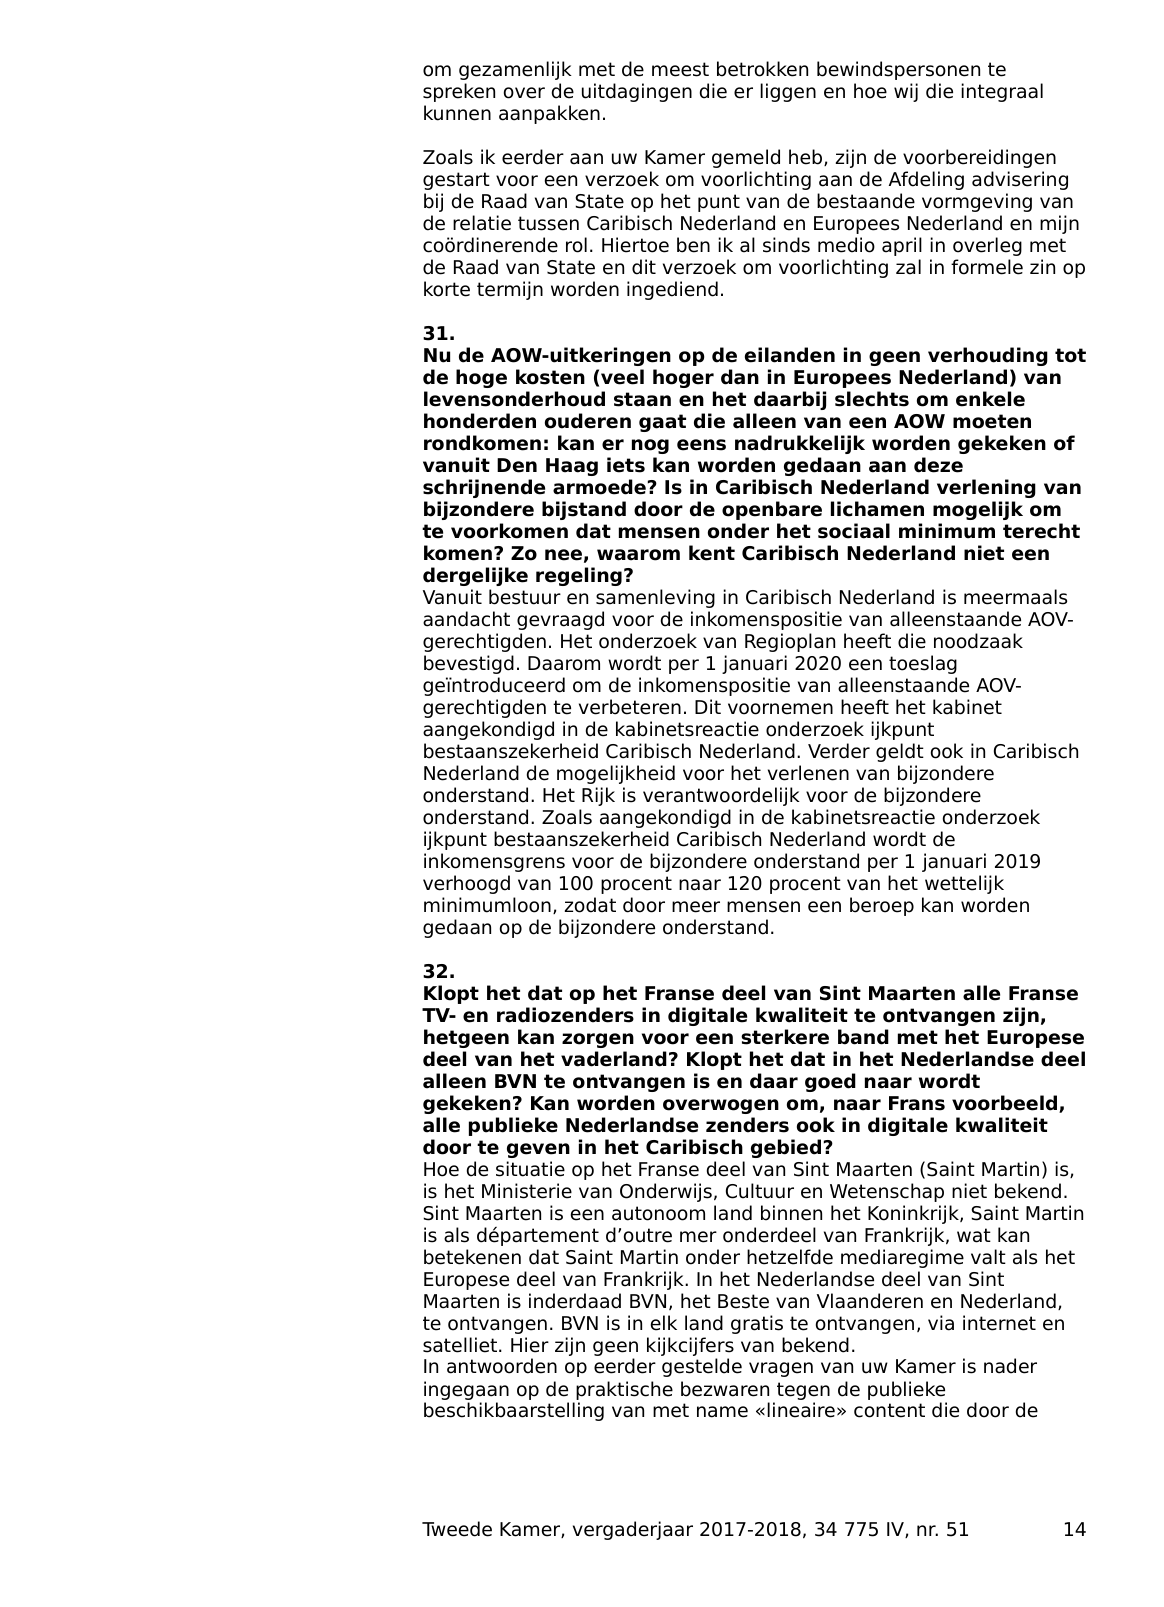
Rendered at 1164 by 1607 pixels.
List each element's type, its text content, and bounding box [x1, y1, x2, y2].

text om gezamenlijk met de meest betrokken bewindspersonen te spreken over de uitdagingen die er liggen en hoe wij die integraal kunnen aanpakken. [422, 59, 1087, 125]
text Zoals ik eerder aan uw Kamer gemeld heb, zijn de voorbereidingen gestart voor een verzoek om voorlichting aan de Afdeling advisering bij de Raad van State op het punt van de bestaande vormgeving van de relatie tussen Caribisch Nederland en Europees Nederland en mijn coördinerende rol. Hiertoe ben ik al sinds medio april in overleg met de Raad van State en dit verzoek om voorlichting zal in formele zin op korte termijn worden ingediend. [422, 147, 1087, 301]
text Vanuit bestuur en samenleving in Caribisch Nederland is meermaals aandacht gevraagd voor de inkomenspositie van alleenstaande AOV-gerechtigden. Het onderzoek van Regioplan heeft die noodzaak bevestigd. Daarom wordt per 1 januari 2020 een toeslag geïntroduceerd om de inkomenspositie van alleenstaande AOV-gerechtigden te verbeteren. Dit voornemen heeft het kabinet aangekondigd in de kabinetsreactie onderzoek ijkpunt bestaanszekerheid Caribisch Nederland. Verder geldt ook in Caribisch Nederland de mogelijkheid voor het verlenen van bijzondere onderstand. Het Rijk is verantwoordelijk voor de bijzondere onderstand. Zoals aangekondigd in de kabinetsreactie onderzoek ijkpunt bestaanszekerheid Caribisch Nederland wordt de inkomensgrens voor de bijzondere onderstand per 1 januari 2019 verhoogd van 100 procent naar 120 procent van het wettelijk minimumloon, zodat door meer mensen een beroep kan worden gedaan op de bijzondere onderstand. [422, 587, 1087, 939]
text 31. [422, 323, 1087, 345]
text 32. [422, 961, 1087, 983]
text Hoe de situatie op het Franse deel van Sint Maarten (Saint Martin) is, is het Ministerie van Onderwijs, Cultuur en Wetenschap niet bekend. Sint Maarten is een autonoom land binnen het Koninkrijk, Saint Martin is als département d’outre mer onderdeel van Frankrijk, wat kan betekenen dat Saint Martin onder hetzelfde mediaregime valt als het Europese deel van Frankrijk. In het Nederlandse deel van Sint Maarten is inderdaad BVN, het Beste van Vlaanderen en Nederland, te ontvangen. BVN is in elk land gratis te ontvangen, via internet en satelliet. Hier zijn geen kijkcijfers van bekend. [422, 1159, 1087, 1356]
text Klopt het dat op het Franse deel van Sint Maarten alle Franse TV- en radiozenders in digitale kwaliteit te ontvangen zijn, hetgeen kan zorgen voor een sterkere band met het Europese deel van het vaderland? Klopt het dat in het Nederlandse deel alleen BVN te ontvangen is en daar goed naar wordt gekeken? Kan worden overwogen om, naar Frans voorbeeld, alle publieke Nederlandse zenders ook in digitale kwaliteit door te geven in het Caribisch gebied? [422, 983, 1087, 1159]
text In antwoorden op eerder gestelde vragen van uw Kamer is nader ingegaan op de praktische bezwaren tegen de publieke beschikbaarstelling van met name «lineaire» content die door de [422, 1356, 1087, 1422]
text Nu de AOW-uitkeringen op de eilanden in geen verhouding tot de hoge kosten (veel hoger dan in Europees Nederland) van levensonderhoud staan en het daarbij slechts om enkele honderden ouderen gaat die alleen van een AOW moeten rondkomen: kan er nog eens nadrukkelijk worden gekeken of vanuit Den Haag iets kan worden gedaan aan deze schrijnende armoede? Is in Caribisch Nederland verlening van bijzondere bijstand door de openbare lichamen mogelijk om te voorkomen dat mensen onder het sociaal minimum terecht komen? Zo nee, waarom kent Caribisch Nederland niet een dergelijke regeling? [422, 345, 1087, 587]
